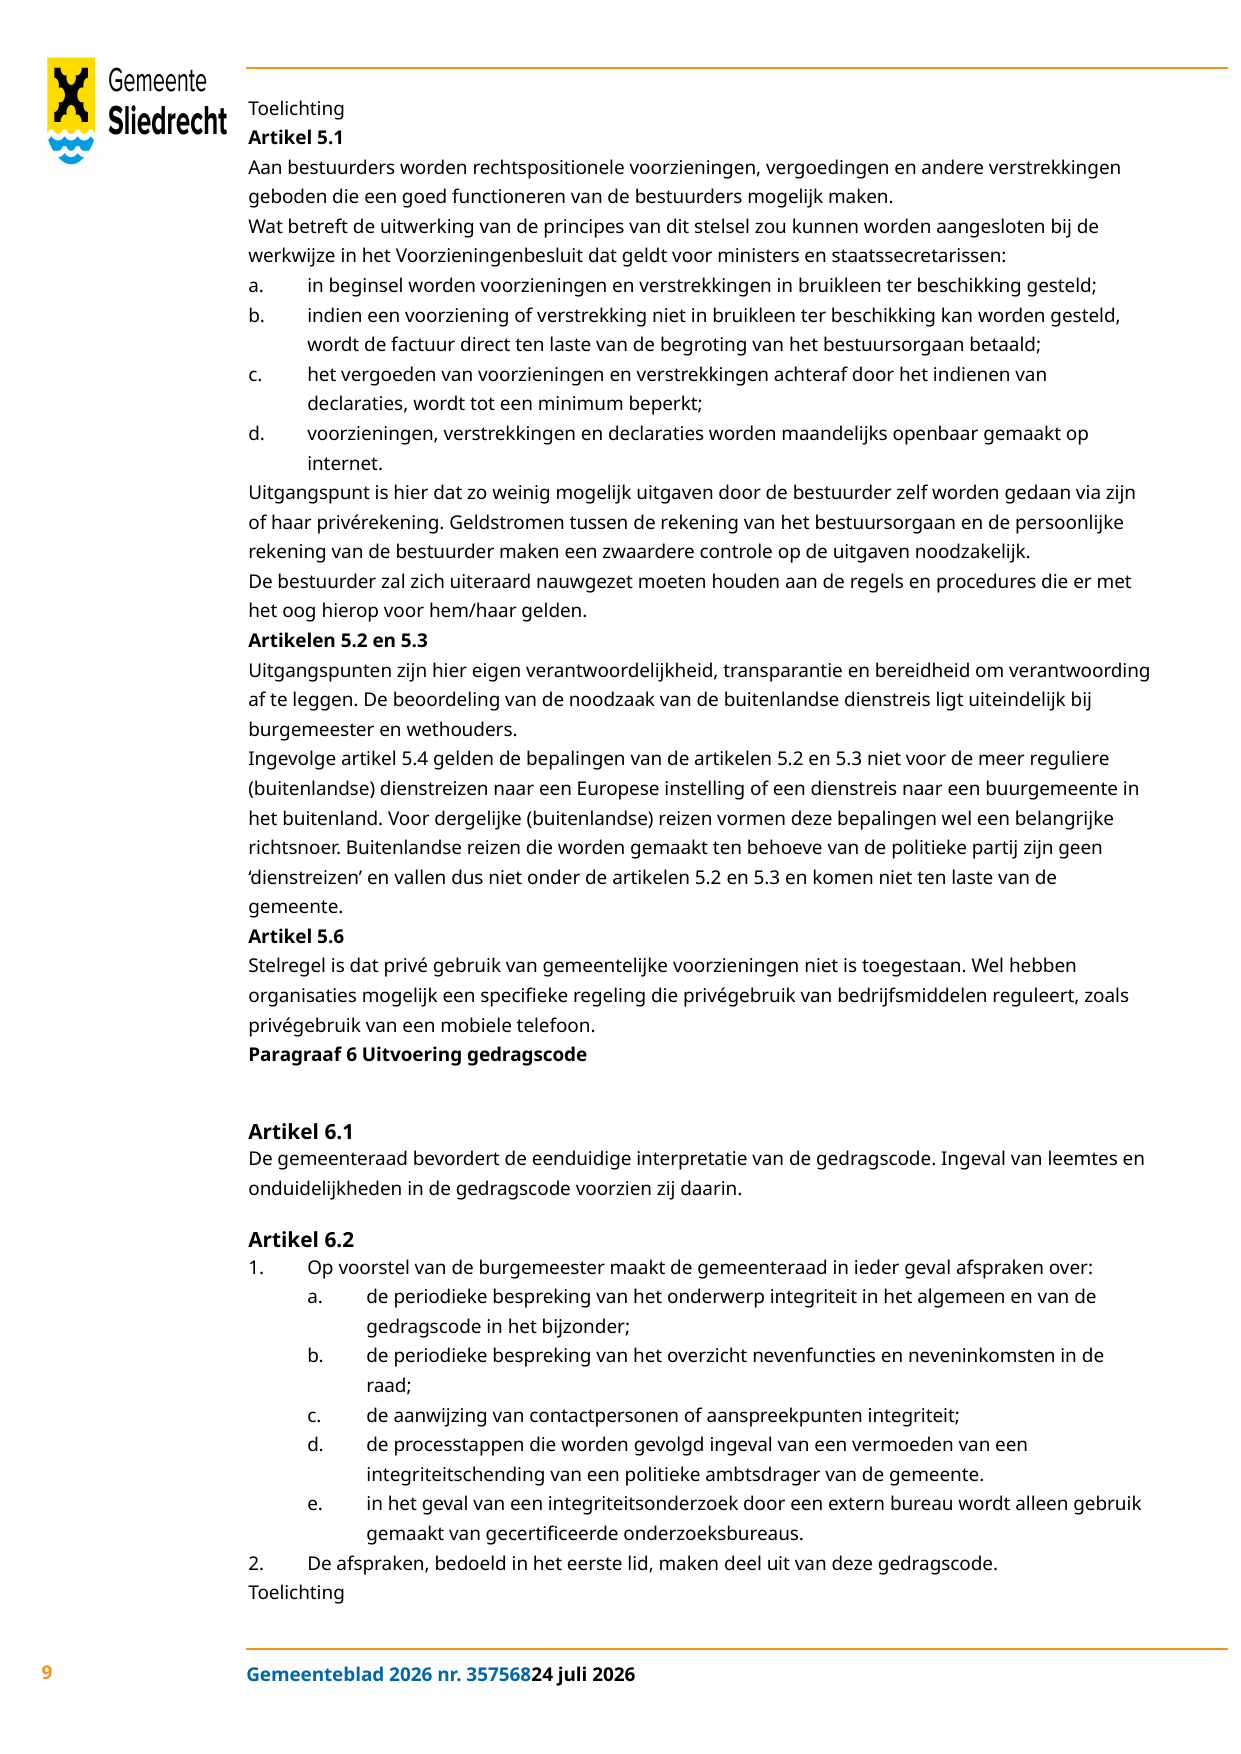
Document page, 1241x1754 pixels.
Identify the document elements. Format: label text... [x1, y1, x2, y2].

text Paragraaf 6 Uitvoering gedragscode [248, 1041, 1152, 1067]
list de aanwijzing van contactpersonen of aanspreekpunten integriteit; [307, 1402, 1152, 1427]
picture [41, 47, 231, 172]
table_header Toelichting Artikel 5.1 Aan bestuurders worden rechtspositionele voorzieningen, vergoedingen en andere verstrekkingen geboden die een goed functioneren van de bestuurders mogelijk maken. Wat betreft de uitwerking van de principes van dit stelsel zou kunnen worden aangesloten bij de werkwijze in het Voorzieningenbesluit dat geldt voor ministers en staatssecretarissen: in beginsel worden voorzieningen en verstrekkingen in bruikleen ter beschikking gesteld; indien een voorziening of verstrekking niet in bruikleen ter beschikking kan worden gesteld, wordt de factuur direct ten laste van de begroting van het bestuursorgaan betaald; het vergoeden van voorzieningen en verstrekkingen achteraf door het indienen van declaraties, wordt tot een minimum beperkt; voorzieningen, verstrekkingen en declaraties worden maandelijks openbaar gemaakt op internet. Uitgangspunt is hier dat zo weinig mogelijk uitgaven door de bestuurder zelf worden gedaan via zijn of haar privérekening. Geldstromen tussen de rekening van het bestuursorgaan en de persoonlijke rekening van de bestuurder maken een zwaardere controle op de uitgaven noodzakelijk. De bestuurder zal zich uiteraard nauwgezet moeten houden aan de regels en procedures die er met het oog hierop voor hem/haar gelden. Artikelen 5.2 en 5.3 Uitgangspunten zijn hier eigen verantwoordelijkheid, transparantie en bereidheid om verantwoording af te leggen. De beoordeling van de noodzaak van de buitenlandse dienstreis ligt uiteindelijk bij burgemeester en wethouders. Ingevolge artikel 5.4 gelden de bepalingen van de artikelen 5.2 en 5.3 niet voor de meer reguliere (buitenlandse) dienstreizen naar een Europese instelling of een dienstreis naar een buurgemeente in het buitenland. Voor dergelijke (buitenlandse) reizen vormen deze bepalingen wel een belangrijke richtsnoer. Buitenlandse reizen die worden gemaakt ten behoeve van de politieke partij zijn geen ‘dienstreizen’ en vallen dus niet onder de artikelen 5.2 en 5.3 en komen niet ten laste van de gemeente. Artikel 5.6 Stelregel is dat privé gebruik van gemeentelijke voorzieningen niet is toegestaan. Wel hebben organisaties mogelijk een specifieke regeling die privégebruik van bedrijfsmiddelen reguleert, zoals privégebruik van een mobiele telefoon. [248, 95, 1152, 1038]
list de periodieke bespreking van het overzicht nevenfuncties en neveninkomsten in de raad; [307, 1343, 1152, 1398]
list de processtappen die worden gevolgd ingeval van een vermoeden van een integriteitschending van een politieke ambtsdrager van de gemeente. [307, 1431, 1152, 1487]
text Artikel 6.2 [248, 1225, 1152, 1254]
table_header Toelichting [248, 1579, 1152, 1605]
list de periodieke bespreking van het onderwerp integriteit in het algemeen en van de gedragscode in het bijzonder; [307, 1283, 1152, 1339]
text Artikel 6.1 [248, 1117, 1152, 1145]
text De gemeenteraad bevordert de eenduidige interpretatie van de gedragscode. Ingeval van leemtes en onduidelijkheden in de gedragscode voorzien zij daarin. [248, 1145, 1152, 1201]
list Op voorstel van de burgemeester maakt de gemeenteraad in ieder geval afspraken over: [248, 1254, 1152, 1279]
list in het geval van een integriteitsonderzoek door een extern bureau wordt alleen gebruik gemaakt van gecertificeerde onderzoeksbureaus. [307, 1491, 1152, 1546]
list De afspraken, bedoeld in het eerste lid, maken deel uit van deze gedragscode. [248, 1550, 1152, 1575]
